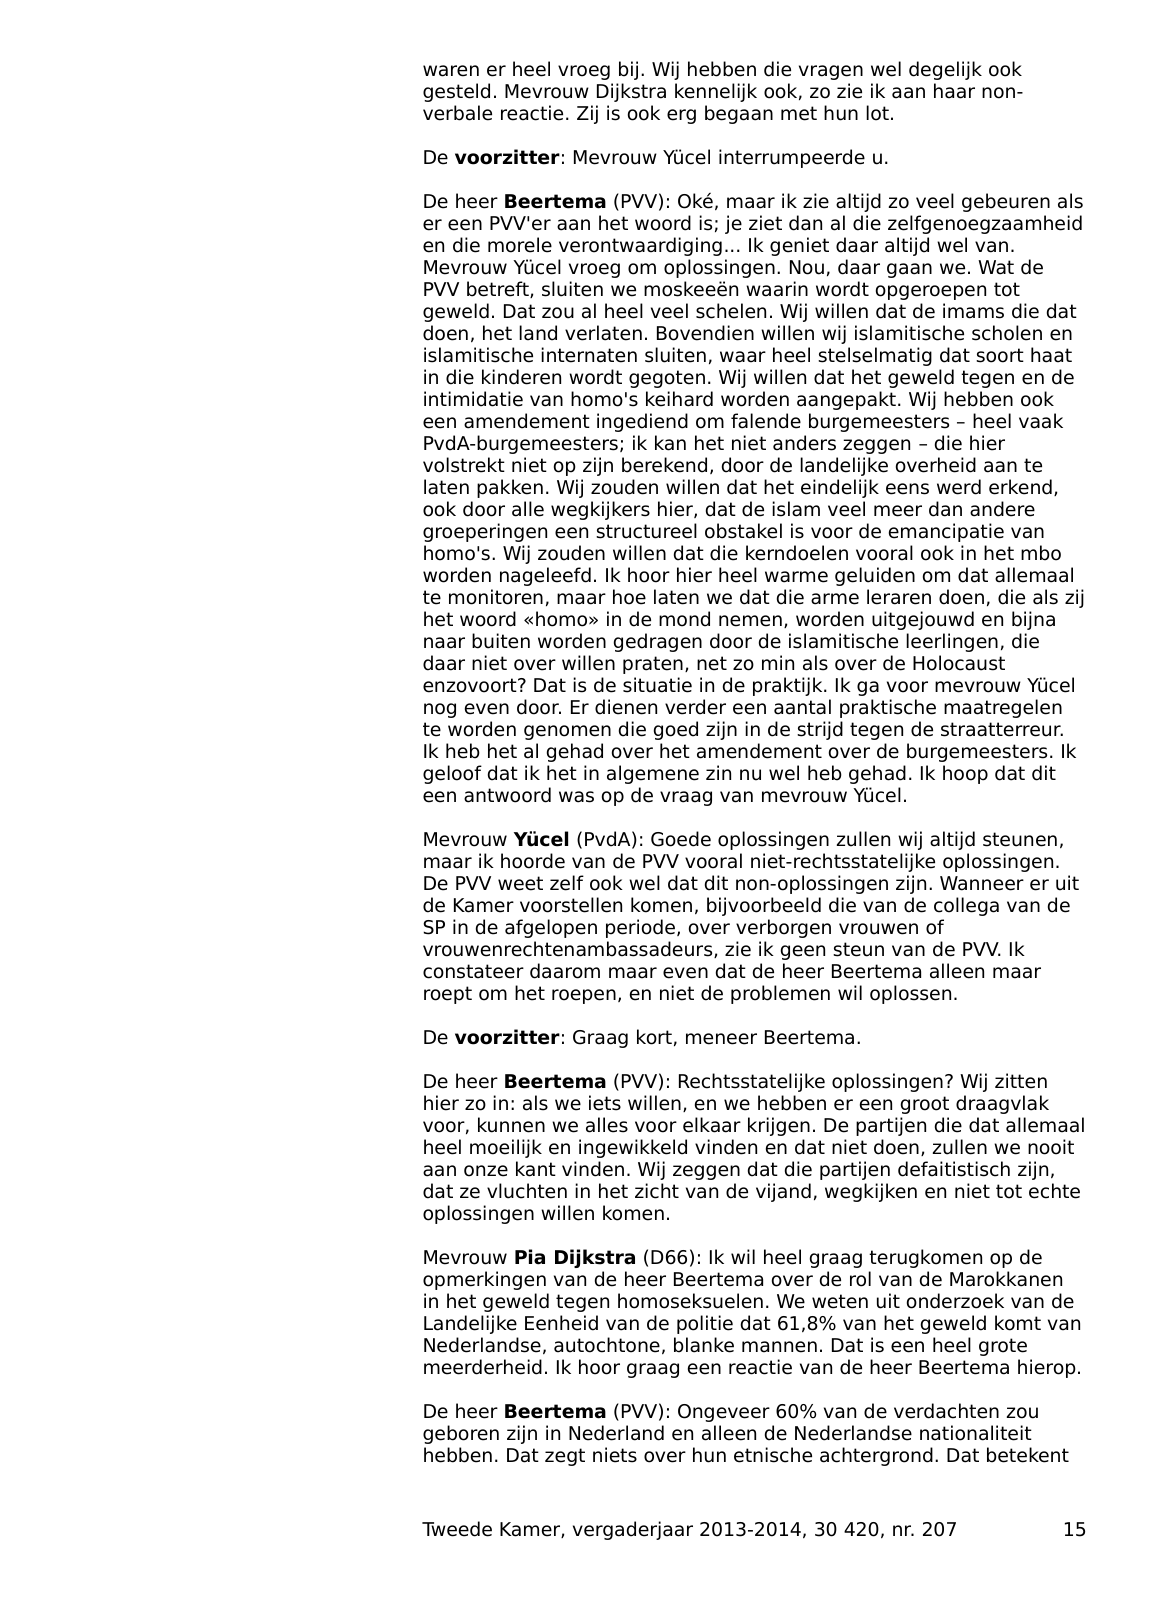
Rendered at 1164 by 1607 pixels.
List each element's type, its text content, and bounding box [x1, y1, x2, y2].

text De heer Beertema (PVV): Oké, maar ik zie altijd zo veel gebeuren als er een PVV'er aan het woord is; je ziet dan al die zelfgenoegzaamheid en die morele verontwaardiging... Ik geniet daar altijd wel van. [422, 191, 1087, 257]
text Mevrouw Pia Dijkstra (D66): Ik wil heel graag terugkomen op de opmerkingen van de heer Beertema over de rol van de Marokkanen in het geweld tegen homoseksuelen. We weten uit onderzoek van de Landelijke Eenheid van de politie dat 61,8% van het geweld komt van Nederlandse, autochtone, blanke mannen. Dat is een heel grote meerderheid. Ik hoor graag een reactie van de heer Beertema hierop. [422, 1247, 1087, 1379]
text waren er heel vroeg bij. Wij hebben die vragen wel degelijk ook gesteld. Mevrouw Dijkstra kennelijk ook, zo zie ik aan haar non-verbale reactie. Zij is ook erg begaan met hun lot. [422, 59, 1087, 125]
text De voorzitter: Mevrouw Yücel interrumpeerde u. [422, 147, 1087, 169]
text Mevrouw Yücel (PvdA): Goede oplossingen zullen wij altijd steunen, maar ik hoorde van de PVV vooral niet-rechtsstatelijke oplossingen. De PVV weet zelf ook wel dat dit non-oplossingen zijn. Wanneer er uit de Kamer voorstellen komen, bijvoorbeeld die van de collega van de SP in de afgelopen periode, over verborgen vrouwen of vrouwenrechtenambassadeurs, zie ik geen steun van de PVV. Ik constateer daarom maar even dat de heer Beertema alleen maar roept om het roepen, en niet de problemen wil oplossen. [422, 829, 1087, 1005]
text De heer Beertema (PVV): Ongeveer 60% van de verdachten zou geboren zijn in Nederland en alleen de Nederlandse nationaliteit hebben. Dat zegt niets over hun etnische achtergrond. Dat betekent [422, 1401, 1087, 1467]
text De voorzitter: Graag kort, meneer Beertema. [422, 1027, 1087, 1049]
text Mevrouw Yücel vroeg om oplossingen. Nou, daar gaan we. Wat de PVV betreft, sluiten we moskeeën waarin wordt opgeroepen tot geweld. Dat zou al heel veel schelen. Wij willen dat de imams die dat doen, het land verlaten. Bovendien willen wij islamitische scholen en islamitische internaten sluiten, waar heel stelselmatig dat soort haat in die kinderen wordt gegoten. Wij willen dat het geweld tegen en de intimidatie van homo's keihard worden aangepakt. Wij hebben ook een amendement ingediend om falende burgemeesters – heel vaak PvdA-burgemeesters; ik kan het niet anders zeggen – die hier volstrekt niet op zijn berekend, door de landelijke overheid aan te laten pakken. Wij zouden willen dat het eindelijk eens werd erkend, ook door alle wegkijkers hier, dat de islam veel meer dan andere groeperingen een structureel obstakel is voor de emancipatie van homo's. Wij zouden willen dat die kerndoelen vooral ook in het mbo worden nageleefd. Ik hoor hier heel warme geluiden om dat allemaal te monitoren, maar hoe laten we dat die arme leraren doen, die als zij het woord «homo» in de mond nemen, worden uitgejouwd en bijna naar buiten worden gedragen door de islamitische leerlingen, die daar niet over willen praten, net zo min als over de Holocaust enzovoort? Dat is de situatie in de praktijk. Ik ga voor mevrouw Yücel nog even door. Er dienen verder een aantal praktische maatregelen te worden genomen die goed zijn in de strijd tegen de straatterreur. Ik heb het al gehad over het amendement over de burgemeesters. Ik geloof dat ik het in algemene zin nu wel heb gehad. Ik hoop dat dit een antwoord was op de vraag van mevrouw Yücel. [422, 257, 1087, 807]
text De heer Beertema (PVV): Rechtsstatelijke oplossingen? Wij zitten hier zo in: als we iets willen, en we hebben er een groot draagvlak voor, kunnen we alles voor elkaar krijgen. De partijen die dat allemaal heel moeilijk en ingewikkeld vinden en dat niet doen, zullen we nooit aan onze kant vinden. Wij zeggen dat die partijen defaitistisch zijn, dat ze vluchten in het zicht van de vijand, wegkijken en niet tot echte oplossingen willen komen. [422, 1071, 1087, 1225]
